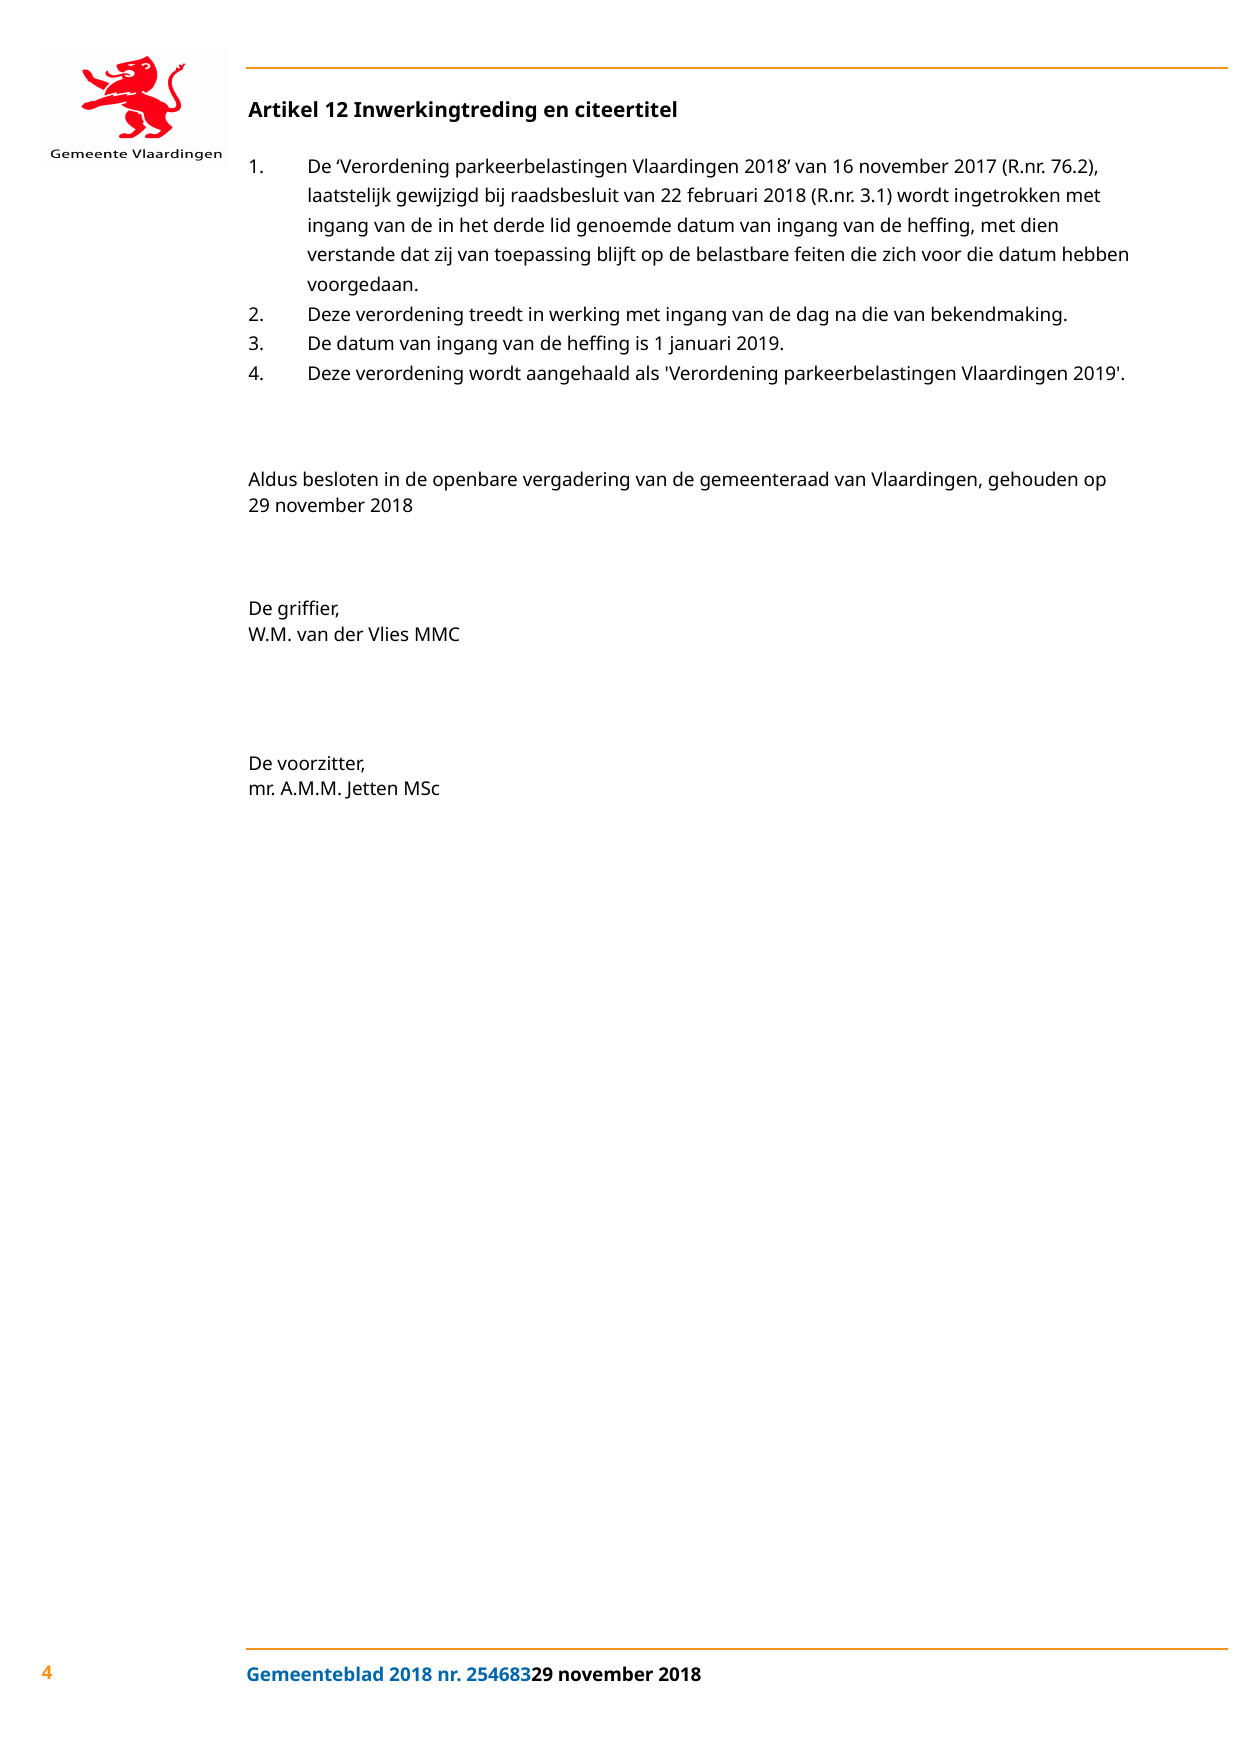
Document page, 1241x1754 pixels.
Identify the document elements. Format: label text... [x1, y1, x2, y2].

text Artikel 12 Inwerkingtreding en citeertitel [248, 95, 1152, 123]
text De griffier, [248, 595, 1152, 621]
list Deze verordening treedt in werking met ingang van de dag na die van bekendmaking. [248, 301, 1152, 326]
text W.M. van der Vlies MMC [248, 621, 1152, 647]
text 29 november 2018 [248, 492, 1152, 518]
text De voorzitter, [248, 750, 1152, 775]
list De datum van ingang van de heffing is 1 januari 2019. [248, 330, 1152, 356]
text mr. A.M.M. Jetten MSc [248, 775, 1152, 801]
picture [41, 47, 231, 172]
list Deze verordening wordt aangehaald als 'Verordening parkeerbelastingen Vlaardingen 2019'. [248, 360, 1152, 386]
text Aldus besloten in de openbare vergadering van de gemeenteraad van Vlaardingen, gehouden op [248, 467, 1152, 492]
list De ‘Verordening parkeerbelastingen Vlaardingen 2018’ van 16 november 2017 (R.nr. 76.2), laatstelijk gewijzigd bij raadsbesluit van 22 februari 2018 (R.nr. 3.1) wordt ingetrokken met ingang van de in het derde lid genoemde datum van ingang van de heffing, met dien verstande dat zij van toepassing blijft op de belastbare feiten die zich voor die datum hebben voorgedaan. [248, 153, 1152, 297]
